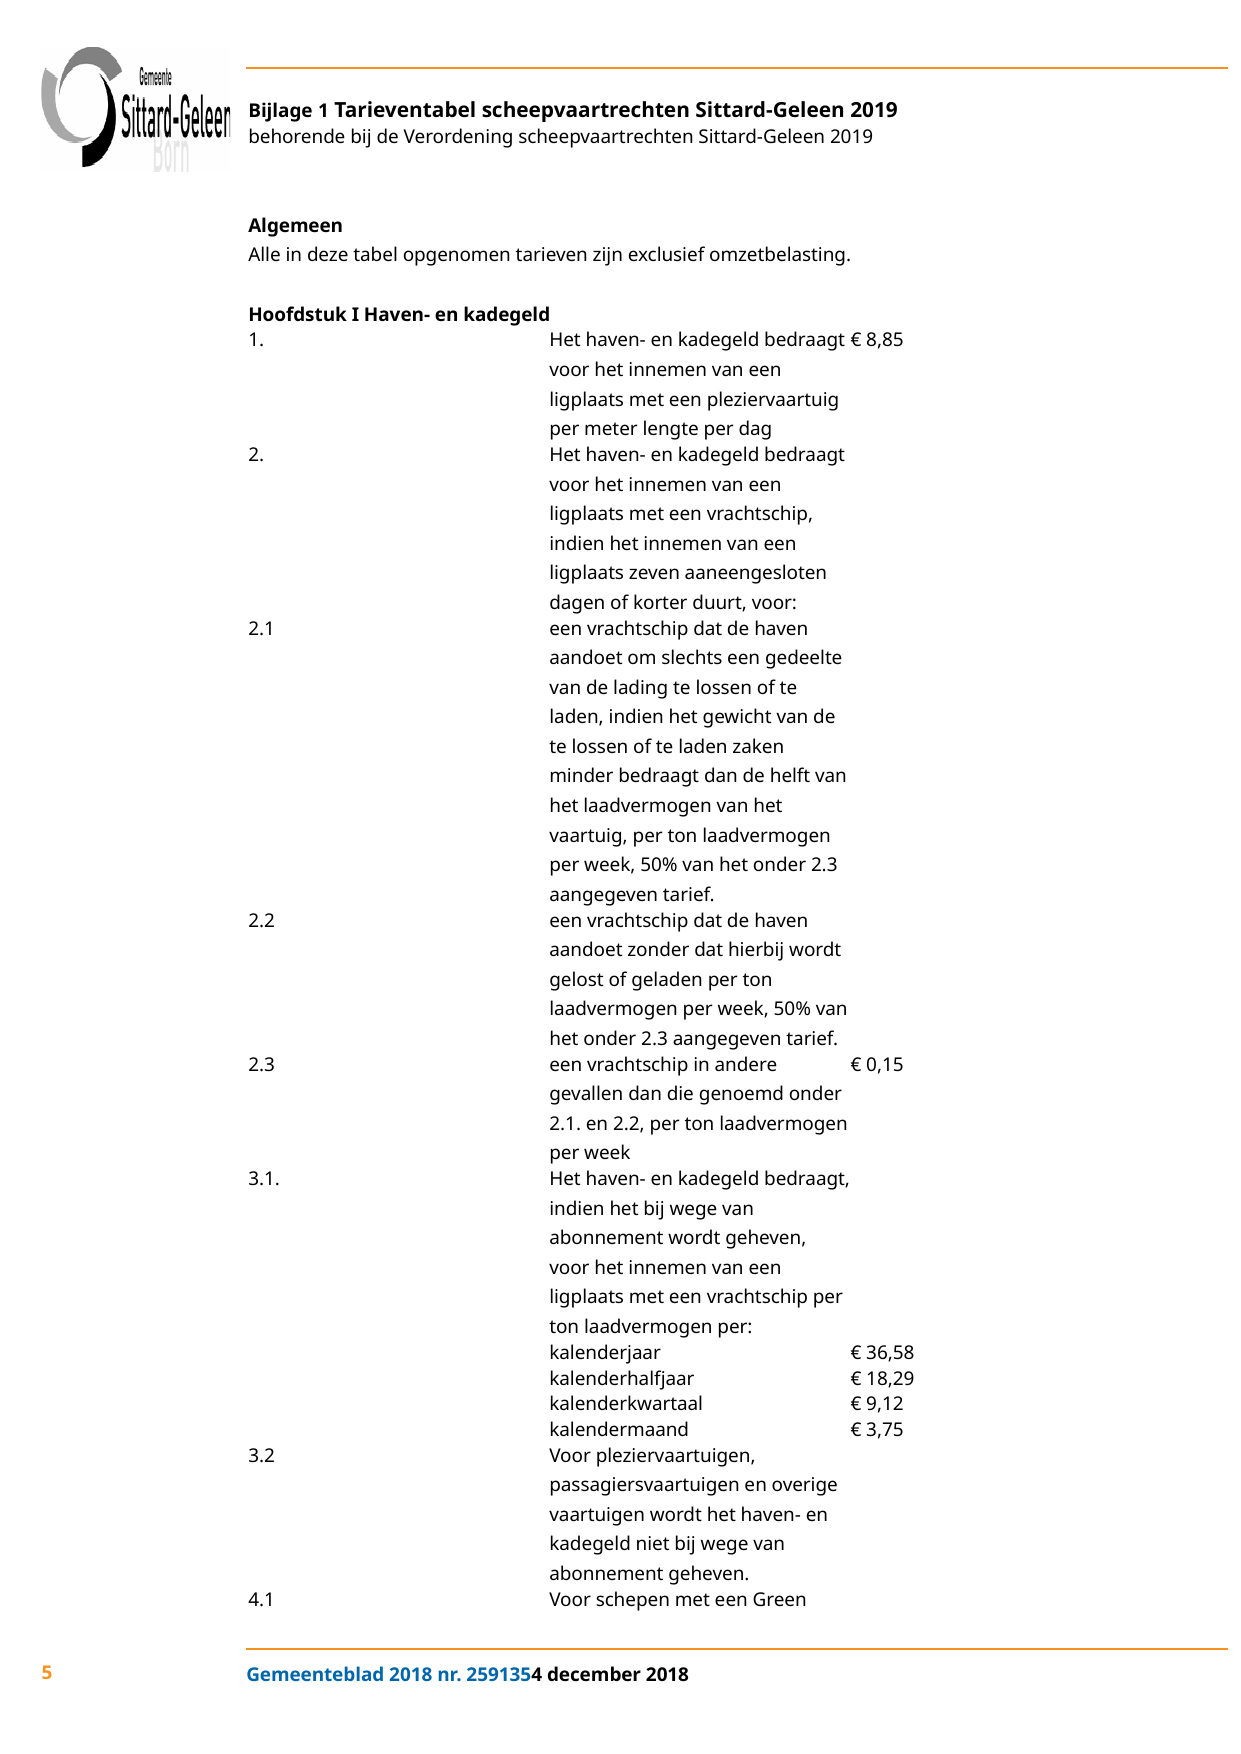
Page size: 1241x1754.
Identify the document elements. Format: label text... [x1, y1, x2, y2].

table_cell een vrachtschip in andere gevallen dan die genoemd onder 2.1. en 2.2, per ton laadvermogen per week [549, 1051, 850, 1165]
table_cell Voor pleziervaartuigen, passagiersvaartuigen en overige vaartuigen wordt het haven- en kadegeld niet bij wege van abonnement geheven. [549, 1442, 850, 1586]
table_cell € 8,85 [850, 327, 1152, 441]
table_cell 4.1 [248, 1586, 549, 1612]
table_cell 3.1. [248, 1165, 549, 1442]
table_cell € 36,58 [850, 1339, 1152, 1365]
table_cell een vrachtschip dat de haven aandoet om slechts een gedeelte van de lading te lossen of te laden, indien het gewicht van de te lossen of te laden zaken minder bedraagt dan de helft van het laadvermogen van het vaartuig, per ton laadvermogen per week, 50% van het onder 2.3 aangegeven tarief. [549, 615, 850, 907]
table_cell [850, 1165, 1152, 1339]
text Alle in deze tabel opgenomen tarieven zijn exclusief omzetbelasting. [248, 242, 1152, 267]
table_cell kalenderkwartaal [549, 1390, 850, 1416]
table_cell € 3,75 [850, 1416, 1152, 1442]
text Bijlage 1 Tarieventabel scheepvaartrechten Sittard-Geleen 2019 [248, 95, 1152, 123]
table_cell [850, 1586, 1152, 1612]
text behorende bij de Verordening scheepvaartrechten Sittard-Geleen 2019 [248, 123, 1152, 149]
table_cell € 18,29 [850, 1365, 1152, 1390]
table_cell 1. [248, 327, 549, 441]
table_cell [850, 441, 1152, 615]
table_cell Voor schepen met een Green [549, 1586, 850, 1612]
table_cell € 0,15 [850, 1051, 1152, 1165]
table_cell kalenderjaar [549, 1339, 850, 1365]
table_cell een vrachtschip dat de haven aandoet zonder dat hierbij wordt gelost of geladen per ton laadvermogen per week, 50% van het onder 2.3 aangegeven tarief. [549, 907, 850, 1051]
table_cell [850, 1442, 1152, 1586]
table_cell Het haven- en kadegeld bedraagt voor het innemen van een ligplaats met een pleziervaartuig per meter lengte per dag [549, 327, 850, 441]
picture [41, 47, 231, 172]
text Algemeen [248, 212, 1152, 238]
table_cell kalenderhalfjaar [549, 1365, 850, 1390]
table_cell 2.1 [248, 615, 549, 907]
table_cell kalendermaand [549, 1416, 850, 1442]
table_cell [850, 615, 1152, 907]
table_header Hoofdstuk I Haven- en kadegeld [248, 301, 1152, 327]
table_cell 3.2 [248, 1442, 549, 1586]
table_cell [850, 907, 1152, 1051]
table_cell 2.2 [248, 907, 549, 1051]
table_cell € 9,12 [850, 1390, 1152, 1416]
table_cell 2.3 [248, 1051, 549, 1165]
table_cell 2. [248, 441, 549, 615]
table_cell Het haven- en kadegeld bedraagt voor het innemen van een ligplaats met een vrachtschip, indien het innemen van een ligplaats zeven aaneengesloten dagen of korter duurt, voor: [549, 441, 850, 615]
table_cell Het haven- en kadegeld bedraagt, indien het bij wege van abonnement wordt geheven, voor het innemen van een ligplaats met een vrachtschip per ton laadvermogen per: [549, 1165, 850, 1339]
